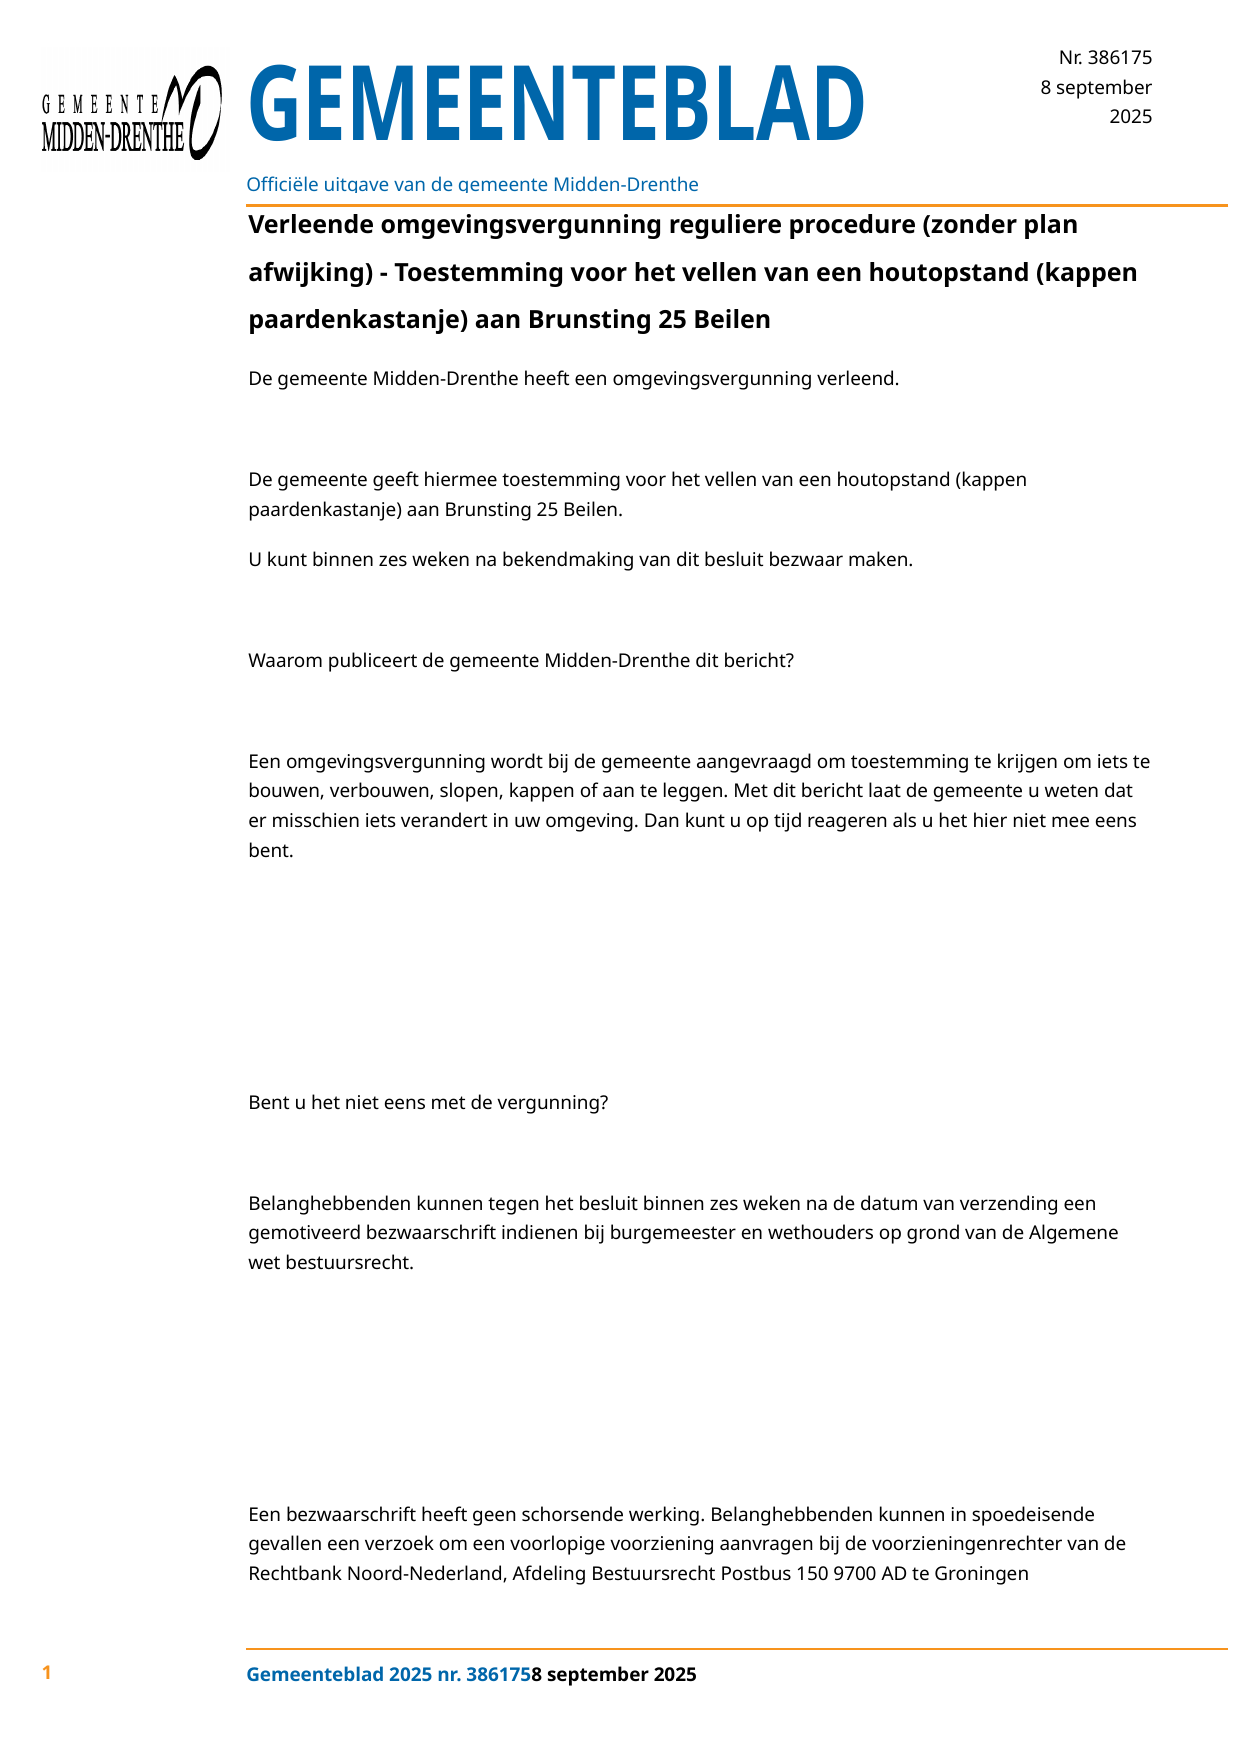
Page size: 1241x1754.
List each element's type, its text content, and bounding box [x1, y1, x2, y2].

text Belanghebbenden kunnen tegen het besluit binnen zes weken na de datum van verzending een gemotiveerd bezwaarschrift indienen bij burgemeester en wethouders op grond van de Algemene wet bestuursrecht. [248, 1190, 1152, 1274]
text Een omgevingsvergunning wordt bij de gemeente aangevraagd om toestemming te krijgen om iets te bouwen, verbouwen, slopen, kappen of aan te leggen. Met dit bericht laat de gemeente u weten dat er misschien iets verandert in uw omgeving. Dan kunt u op tijd reageren als u het hier niet mee eens bent. [248, 748, 1152, 862]
text Waarom publiceert de gemeente Midden-Drenthe dit bericht? [248, 647, 1152, 673]
picture [41, 47, 231, 172]
text U kunt binnen zes weken na bekendmaking van dit besluit bezwaar maken. [248, 546, 1152, 572]
text Verleende omgevingsvergunning reguliere procedure (zonder plan afwijking) - Toestemming voor het vellen van een houtopstand (kappen paardenkastanje) aan Brunsting 25 Beilen [248, 207, 1152, 336]
text Een bezwaarschrift heeft geen schorsende werking. Belanghebbenden kunnen in spoedeisende gevallen een verzoek om een voorlopige voorziening aanvragen bij de voorzieningenrechter van de Rechtbank Noord-Nederland, Afdeling Bestuursrecht Postbus 150 9700 AD te Groningen [248, 1501, 1152, 1586]
text De gemeente Midden-Drenthe heeft een omgevingsvergunning verleend. [248, 366, 1152, 391]
text Bent u het niet eens met de vergunning? [248, 1089, 1152, 1114]
text De gemeente geeft hiermee toestemming voor het vellen van een houtopstand (kappen paardenkastanje) aan Brunsting 25 Beilen. [248, 466, 1152, 522]
